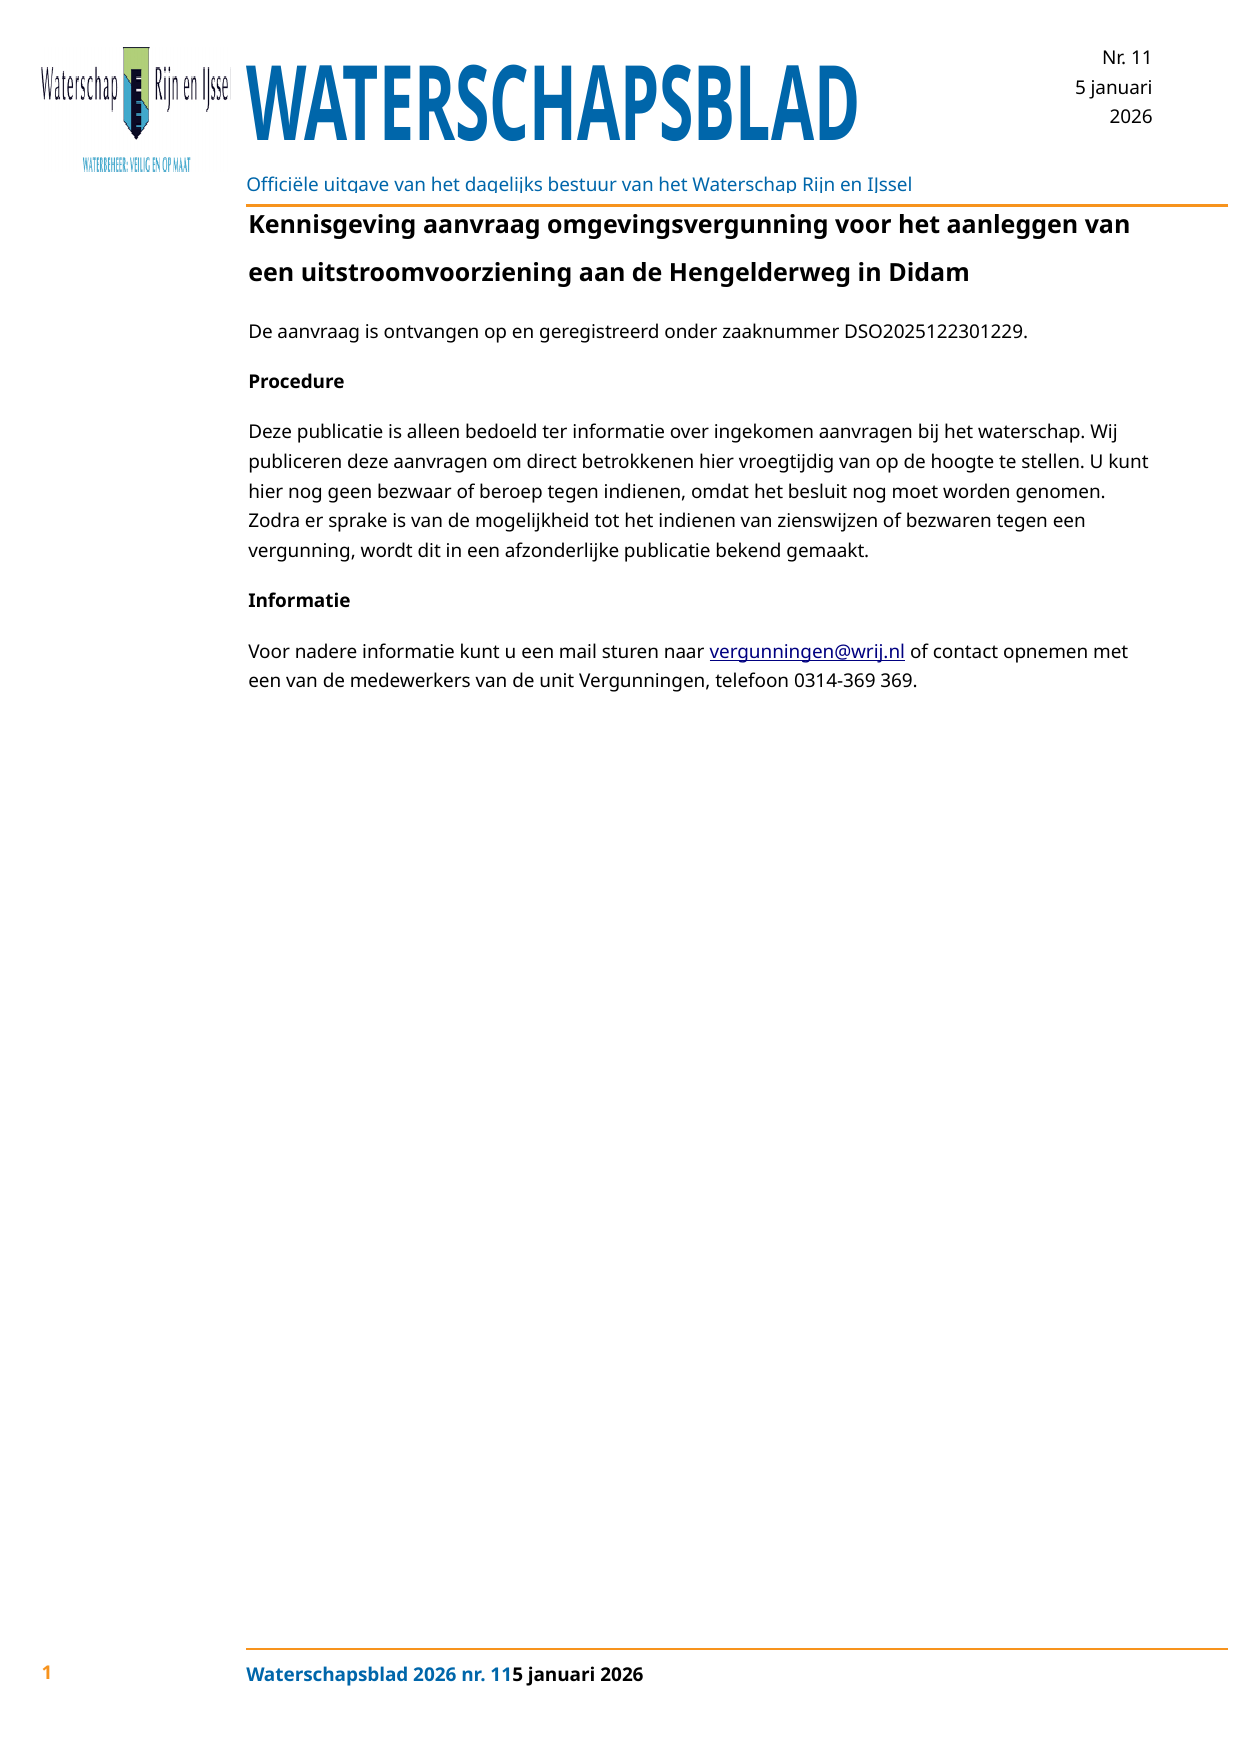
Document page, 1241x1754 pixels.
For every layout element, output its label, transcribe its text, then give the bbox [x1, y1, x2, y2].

picture [41, 47, 231, 172]
text Voor nadere informatie kunt u een mail sturen naar vergunningen@wrij.nl of contact opnemen met een van de medewerkers van de unit Vergunningen, telefoon 0314-369 369. [248, 638, 1152, 693]
text Informatie [248, 587, 1152, 613]
text Kennisgeving aanvraag omgevingsvergunning voor het aanleggen van een uitstroomvoorziening aan de Hengelderweg in Didam [248, 207, 1152, 288]
text Deze publicatie is alleen bedoeld ter informatie over ingekomen aanvragen bij het waterschap. Wij publiceren deze aanvragen om direct betrokkenen hier vroegtijdig van op de hoogte te stellen. U kunt hier nog geen bezwaar of beroep tegen indienen, omdat het besluit nog moet worden genomen. Zodra er sprake is van de mogelijkheid tot het indienen van zienswijzen of bezwaren tegen een vergunning, wordt dit in een afzonderlijke publicatie bekend gemaakt. [248, 419, 1152, 563]
text De aanvraag is ontvangen op en geregistreerd onder zaaknummer DSO2025122301229. [248, 318, 1152, 344]
text Procedure [248, 368, 1152, 394]
